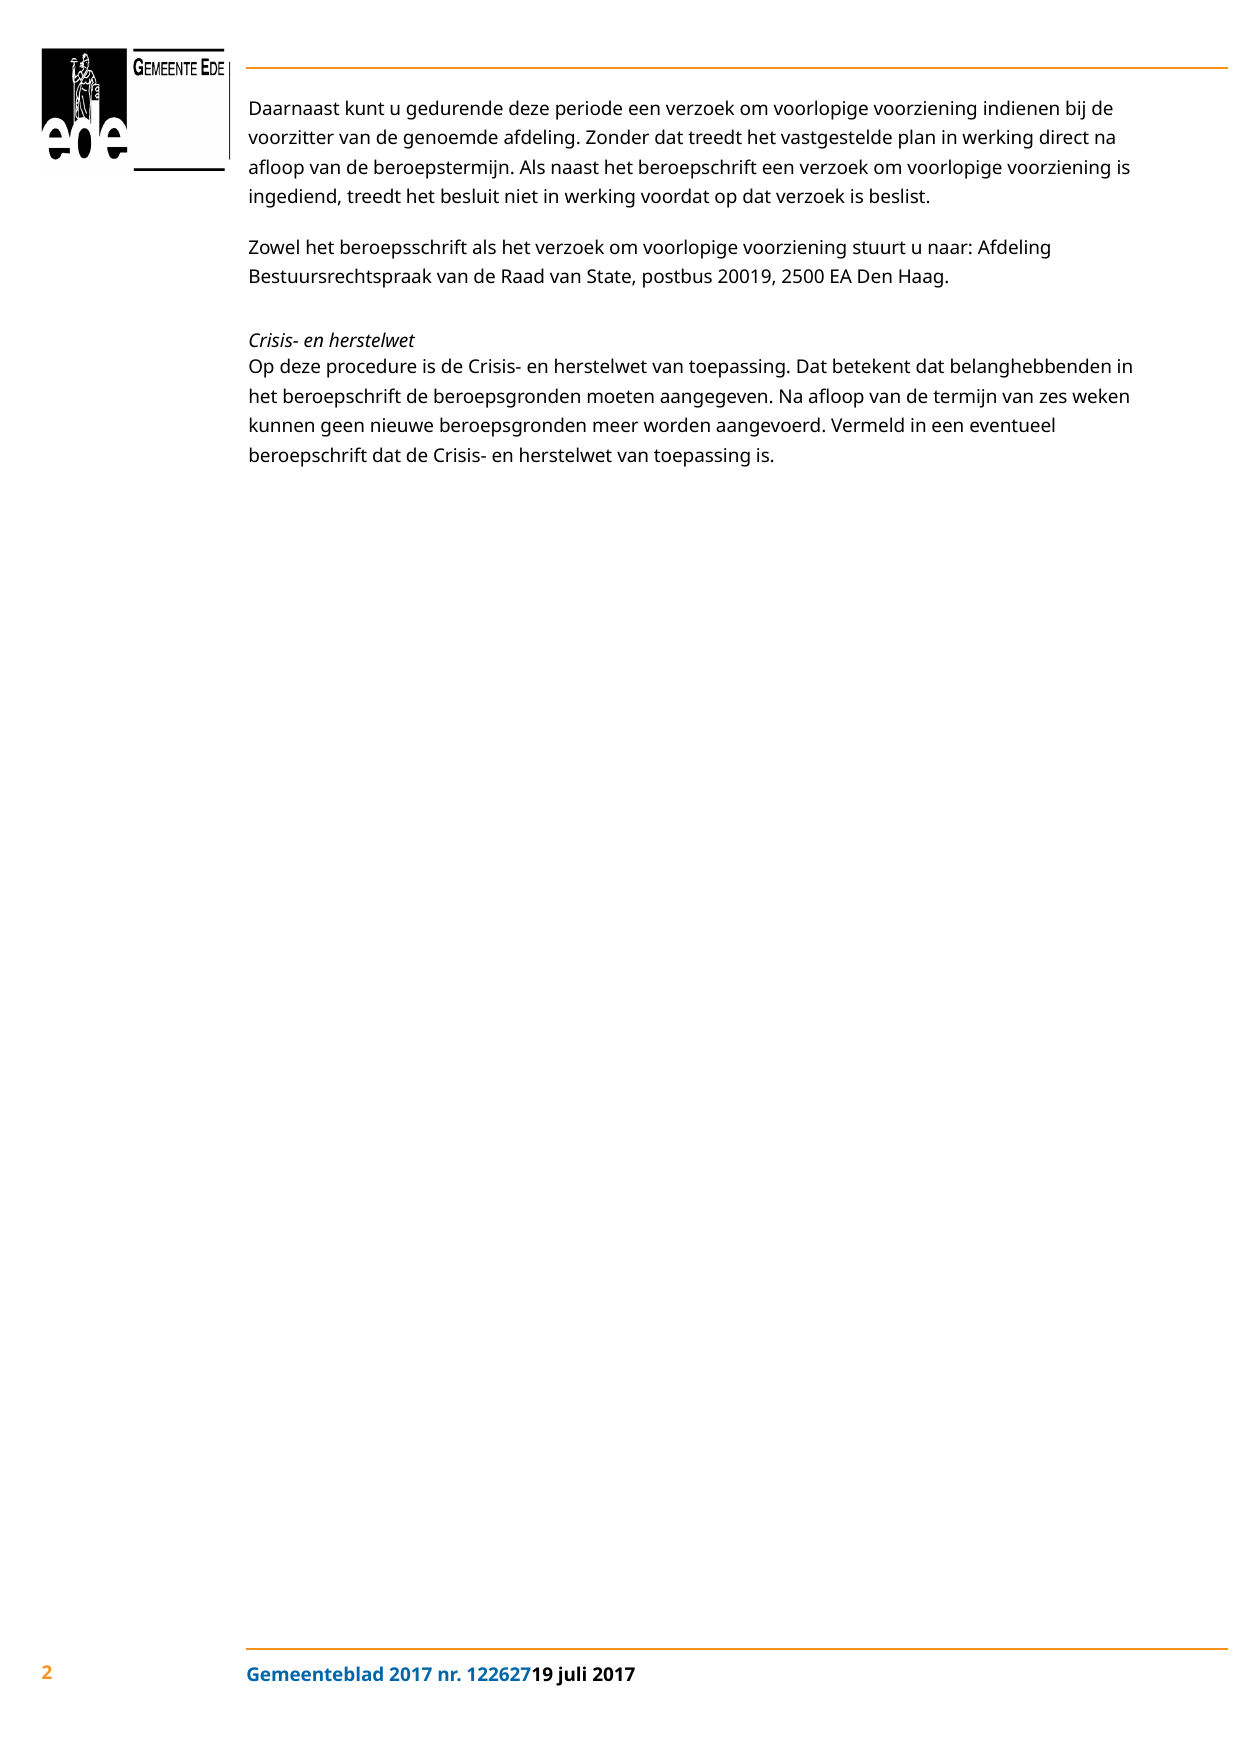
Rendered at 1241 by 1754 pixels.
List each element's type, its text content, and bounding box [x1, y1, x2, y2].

text Op deze procedure is de Crisis- en herstelwet van toepassing. Dat betekent dat belanghebbenden in het beroepschrift de beroepsgronden moeten aangegeven. Na afloop van de termijn van zes weken kunnen geen nieuwe beroepsgronden meer worden aangevoerd. Vermeld in een eventueel beroepschrift dat de Crisis- en herstelwet van toepassing is. [248, 353, 1152, 468]
text Crisis- en herstelwet [248, 327, 1152, 353]
text Daarnaast kunt u gedurende deze periode een verzoek om voorlopige voorziening indienen bij de voorzitter van de genoemde afdeling. Zonder dat treedt het vastgestelde plan in werking direct na afloop van de beroepstermijn. Als naast het beroepschrift een verzoek om voorlopige voorziening is ingediend, treedt het besluit niet in werking voordat op dat verzoek is beslist. [248, 95, 1152, 209]
text Zowel het beroepsschrift als het verzoek om voorlopige voorziening stuurt u naar: Afdeling Bestuursrechtspraak van de Raad van State, postbus 20019, 2500 EA Den Haag. [248, 234, 1152, 289]
picture [41, 47, 231, 172]
